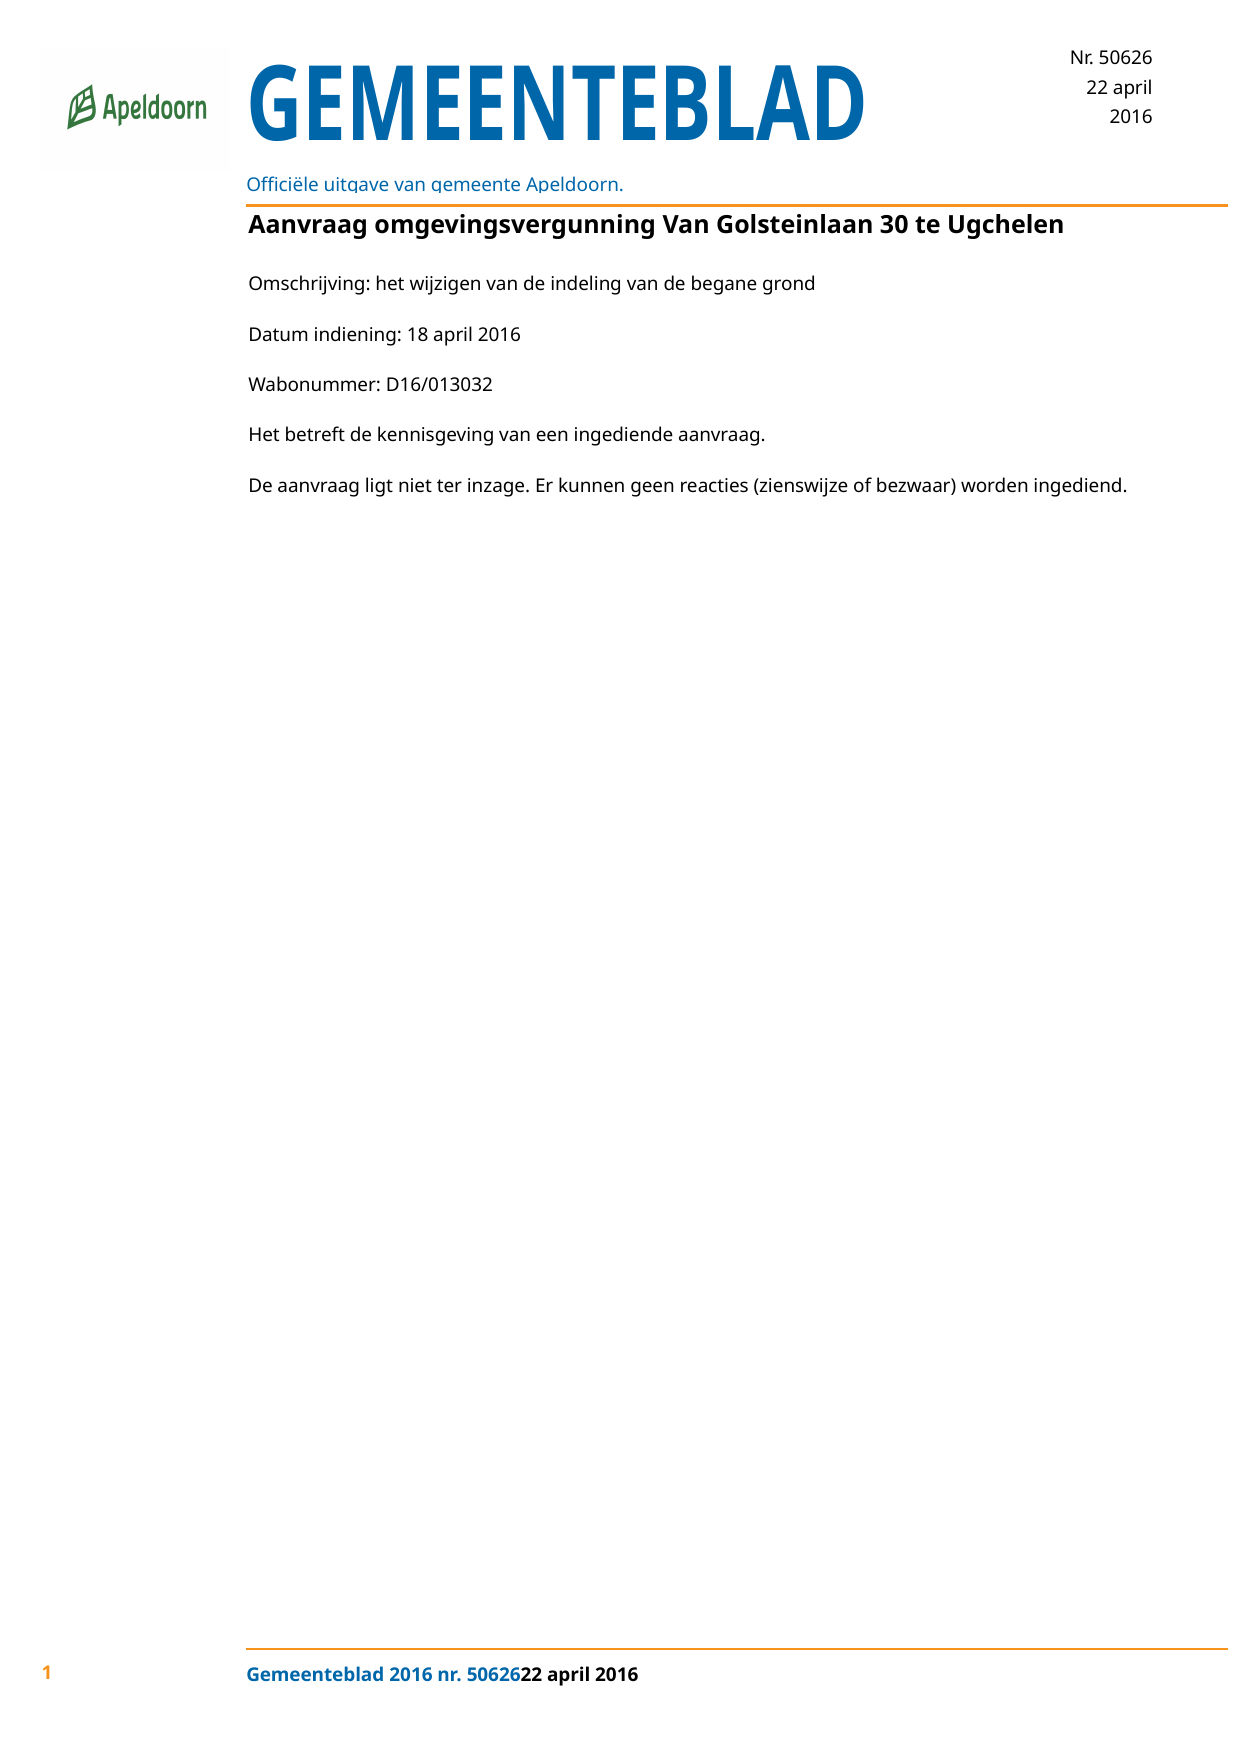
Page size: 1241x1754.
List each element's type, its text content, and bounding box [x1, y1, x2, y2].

text Het betreft de kennisgeving van een ingediende aanvraag. [248, 422, 1152, 447]
text Datum indiening: 18 april 2016 [248, 321, 1152, 346]
text Aanvraag omgevingsvergunning Van Golsteinlaan 30 te Ugchelen [248, 207, 1152, 241]
text Wabonummer: D16/013032 [248, 371, 1152, 397]
text De aanvraag ligt niet ter inzage. Er kunnen geen reacties (zienswijze of bezwaar) worden ingediend. [248, 472, 1152, 498]
picture [41, 47, 231, 172]
text Omschrijving: het wijzigen van de indeling van de begane grond [248, 270, 1152, 296]
